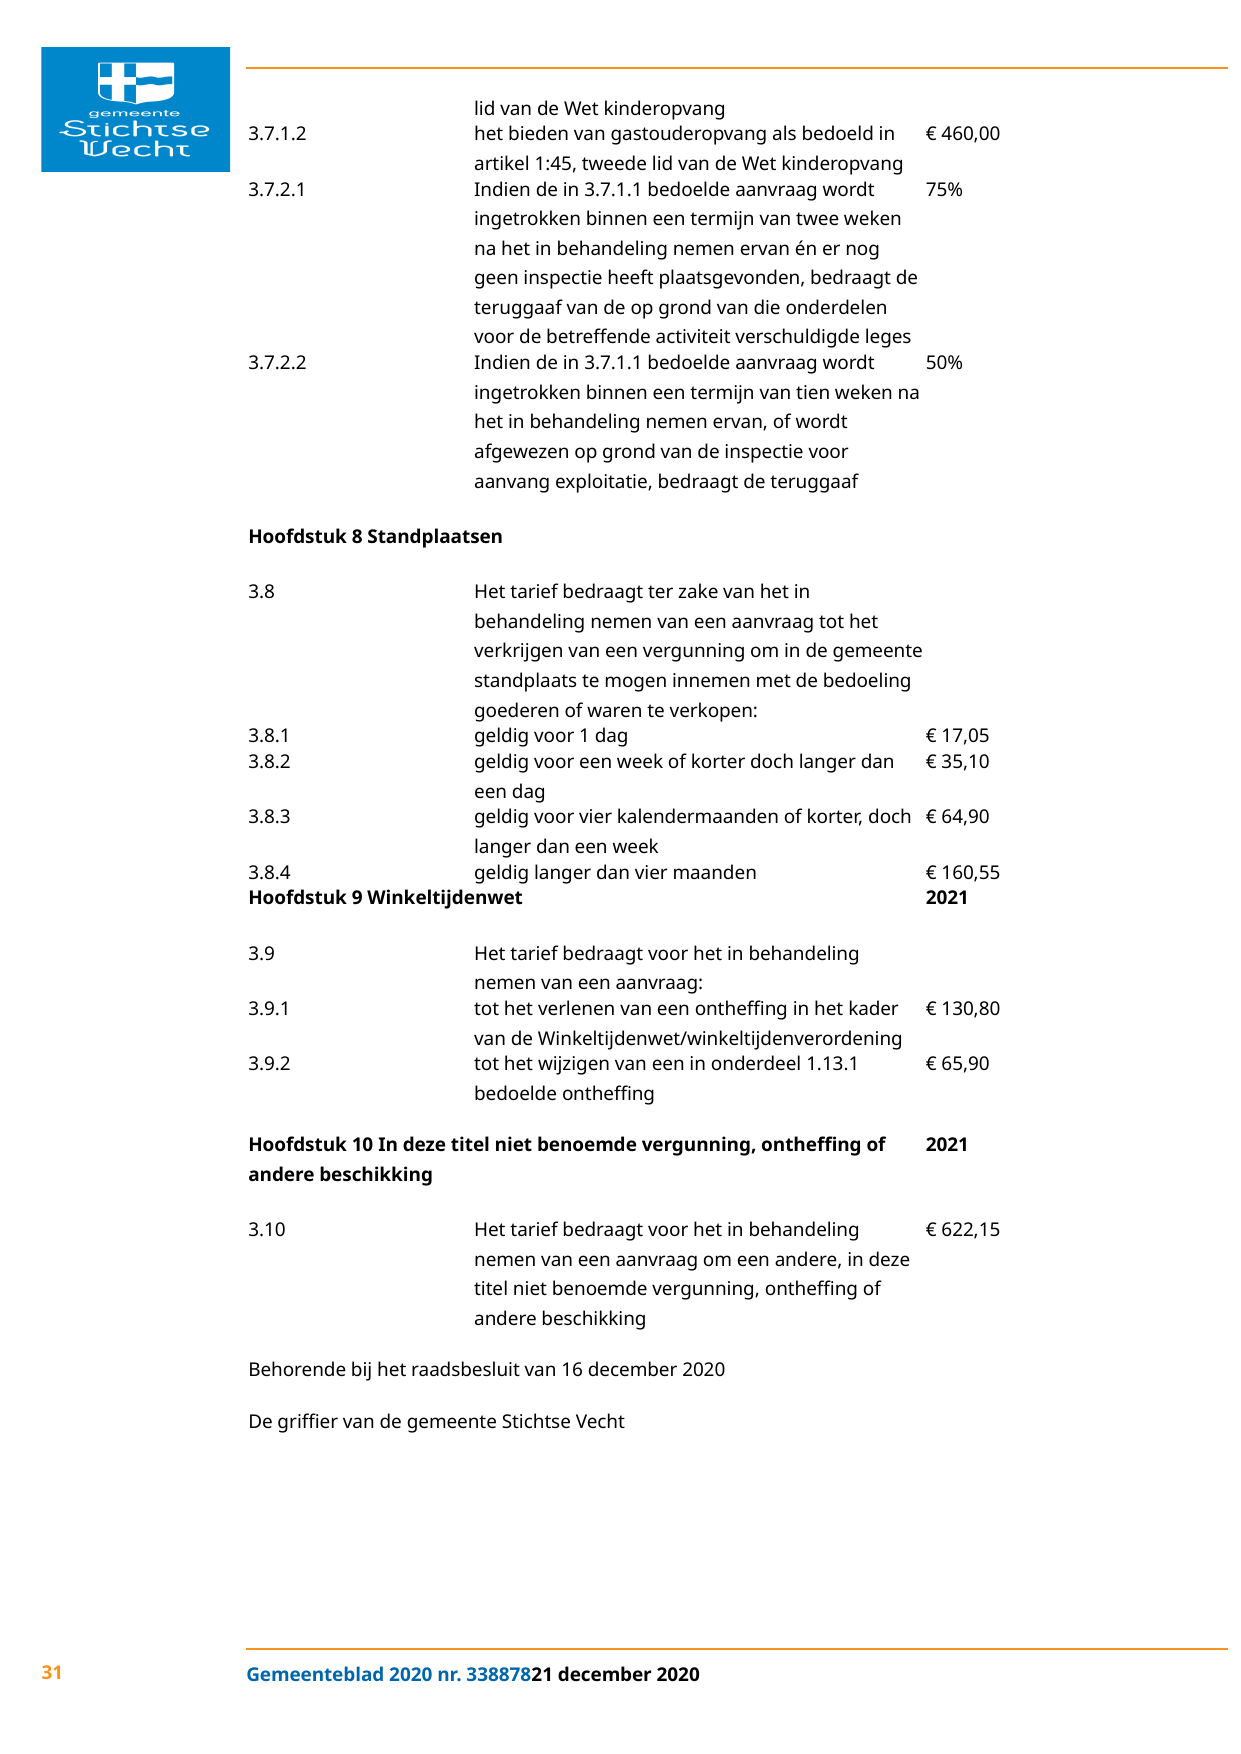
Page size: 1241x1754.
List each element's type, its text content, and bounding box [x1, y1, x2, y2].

table_cell [926, 940, 1152, 995]
table_cell [248, 1106, 474, 1132]
table_cell € 35,10 [926, 748, 1152, 803]
table_cell Hoofdstuk 9 Winkeltijdenwet [248, 885, 926, 940]
table_cell 3.8.3 [248, 804, 474, 859]
table_cell Hoofdstuk 10 In deze titel niet benoemde vergunning, ontheffing of andere beschikking [248, 1132, 926, 1216]
table_cell [926, 1408, 1152, 1434]
table_cell het bieden van gastouderopvang als bedoeld in artikel 1:45, tweede lid van de Wet kinderopvang [474, 121, 926, 176]
table_cell geldig voor vier kalendermaanden of korter, doch langer dan een week [474, 804, 926, 859]
table_cell € 160,55 [926, 859, 1152, 884]
table_cell [474, 1106, 926, 1132]
table_cell 3.7.2.1 [248, 176, 474, 349]
table_cell 2021 [926, 885, 1152, 940]
table_cell geldig voor 1 dag [474, 723, 926, 748]
table_cell geldig voor een week of korter doch langer dan een dag [474, 748, 926, 803]
table_cell [248, 1331, 474, 1357]
table_cell lid van de Wet kinderopvang [474, 95, 926, 121]
table_cell [248, 95, 474, 121]
table_cell € 622,15 [926, 1216, 1152, 1331]
table_cell Het tarief bedraagt voor het in behandeling nemen van een aanvraag: [474, 940, 926, 995]
table_cell 3.8.4 [248, 859, 474, 884]
table_cell € 130,80 [926, 995, 1152, 1051]
table_cell Behorende bij het raadsbesluit van 16 december 2020 [248, 1357, 926, 1382]
picture [137, 63, 174, 103]
table_cell [926, 95, 1152, 121]
table_cell Het tarief bedraagt voor het in behandeling nemen van een aanvraag om een andere, in deze titel niet benoemde vergunning, ontheffing of andere beschikking [474, 1216, 926, 1331]
table_cell [474, 1331, 926, 1357]
table_cell 3.7.1.2 [248, 121, 474, 176]
table_cell [248, 1383, 474, 1408]
table_cell 50% [926, 350, 1152, 523]
table_cell 3.8.2 [248, 748, 474, 803]
table_cell 3.9.2 [248, 1051, 474, 1106]
table_cell [474, 1383, 926, 1408]
table_cell 3.10 [248, 1216, 474, 1331]
table_cell 3.7.2.2 [248, 350, 474, 523]
table_cell tot het wijzigen van een in onderdeel 1.13.1 bedoelde ontheffing [474, 1051, 926, 1106]
table_cell € 460,00 [926, 121, 1152, 176]
table_cell 3.9 [248, 940, 474, 995]
table_cell Het tarief bedraagt ter zake van het in behandeling nemen van een aanvraag tot het verkrijgen van een vergunning om in de gemeente standplaats te mogen innemen met de bedoeling goederen of waren te verkopen: [474, 579, 926, 722]
table_cell [926, 523, 1152, 578]
table_cell Indien de in 3.7.1.1 bedoelde aanvraag wordt ingetrokken binnen een termijn van twee weken na het in behandeling nemen ervan én er nog geen inspectie heeft plaatsgevonden, bedraagt de teruggaaf van de op grond van die onderdelen voor de betreffende activiteit verschuldigde leges [474, 176, 926, 349]
table_cell 3.8.1 [248, 723, 474, 748]
table_cell tot het verlenen van een ontheffing in het kader van de Winkeltijdenwet/winkeltijdenverordening [474, 995, 926, 1051]
table_cell 75% [926, 176, 1152, 349]
table_cell 2021 [926, 1132, 1152, 1216]
table_cell [926, 579, 1152, 722]
picture [99, 63, 135, 101]
table_cell Hoofdstuk 8 Standplaatsen [248, 523, 926, 578]
table_cell [926, 1383, 1152, 1408]
table_cell € 65,90 [926, 1051, 1152, 1106]
table_cell De griffier van de gemeente Stichtse Vecht [248, 1408, 926, 1434]
table_cell € 64,90 [926, 804, 1152, 859]
table_cell Indien de in 3.7.1.1 bedoelde aanvraag wordt ingetrokken binnen een termijn van tien weken na het in behandeling nemen ervan, of wordt afgewezen op grond van de inspectie voor aanvang exploitatie, bedraagt de teruggaaf [474, 350, 926, 523]
table_cell [926, 1357, 1152, 1382]
table_cell geldig langer dan vier maanden [474, 859, 926, 884]
table_cell [926, 1331, 1152, 1357]
table_cell [926, 1106, 1152, 1132]
table_cell 3.9.1 [248, 995, 474, 1051]
table_cell 3.8 [248, 579, 474, 722]
table_cell € 17,05 [926, 723, 1152, 748]
